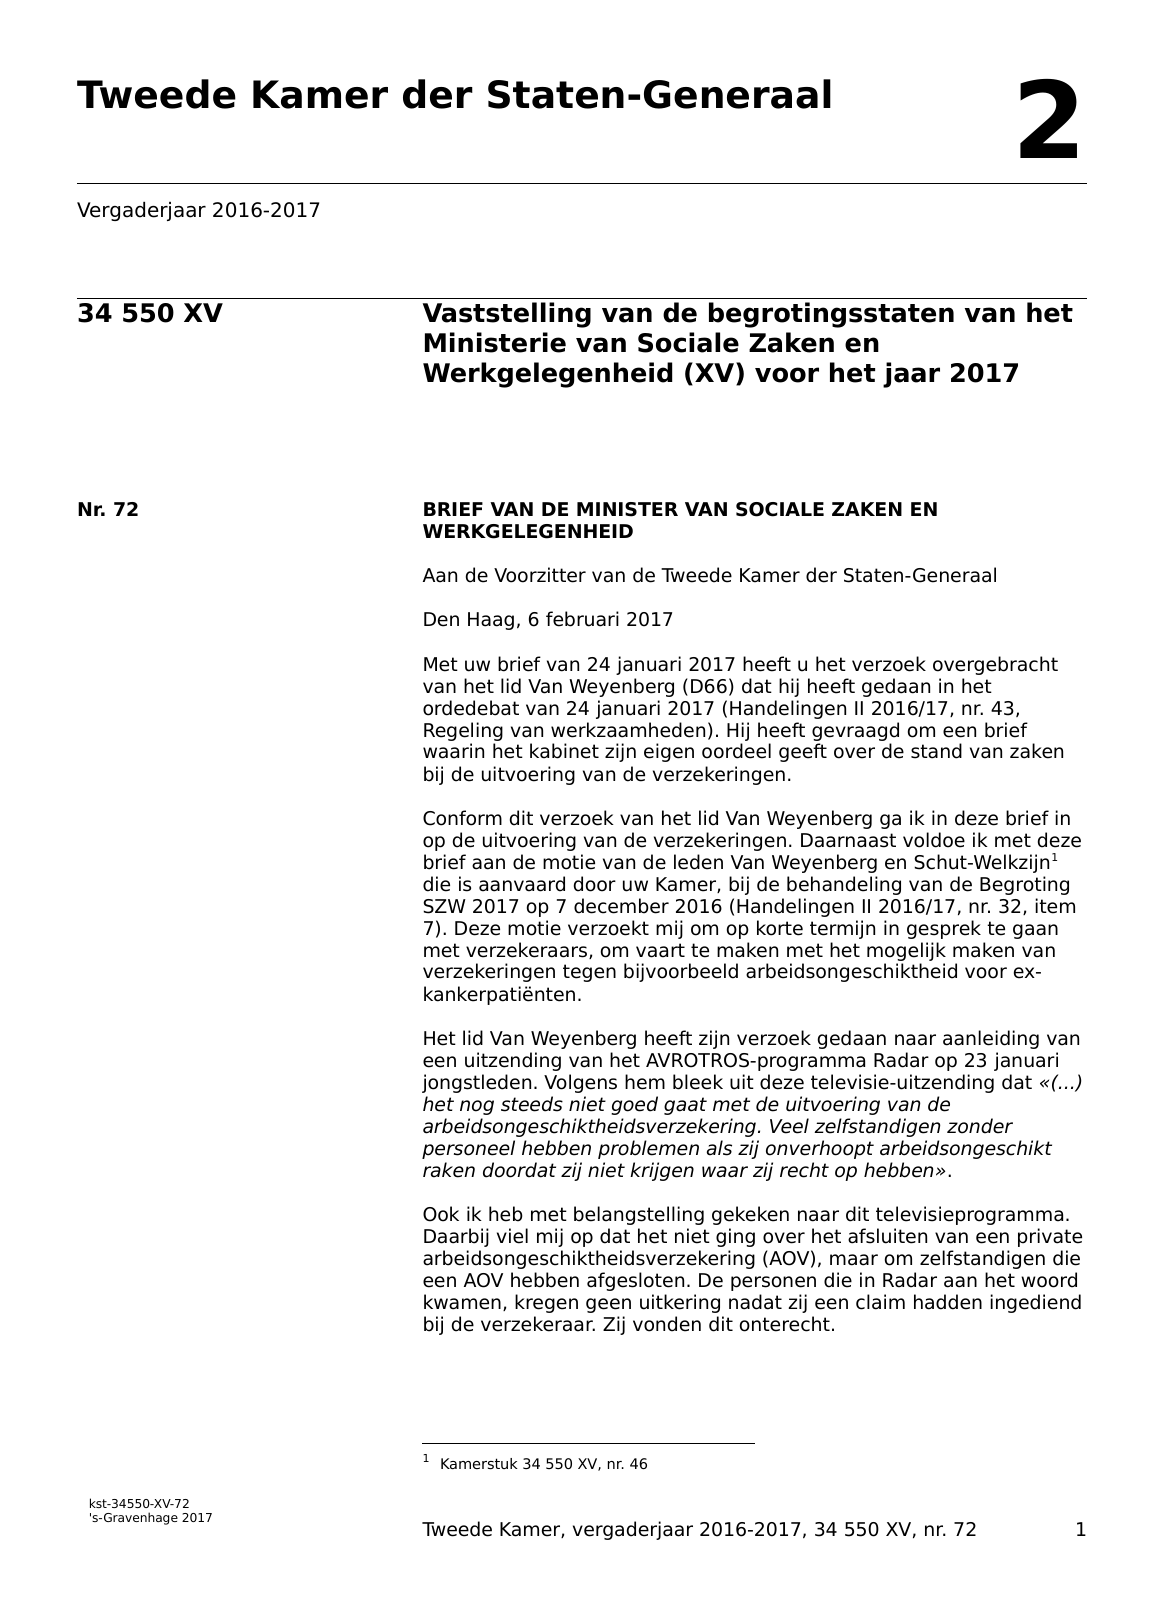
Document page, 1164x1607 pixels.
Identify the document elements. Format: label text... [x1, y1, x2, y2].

text Daarbij viel mij op dat het niet ging over het afsluiten van een private arbeidsongeschiktheidsverzekering (AOV), maar om zelfstandigen die een AOV hebben afgesloten. De personen die in Radar aan het woord kwamen, kregen geen uitkering nadat zij een claim hadden ingediend bij de verzekeraar. Zij vonden dit onterecht. [422, 1226, 1087, 1336]
text Kamerstuk 34 550 XV, nr. 46 [422, 1452, 1087, 1474]
text 's-Gravenhage 2017 [88, 1511, 323, 1525]
text Het lid Van Weyenberg heeft zijn verzoek gedaan naar aanleiding van een uitzending van het AVROTROS-programma Radar op 23 januari jongstleden. Volgens hem bleek uit deze televisie-uitzending dat «(...) het nog steeds niet goed gaat met de uitvoering van de arbeidsongeschiktheidsverzekering. Veel zelfstandigen zonder personeel hebben problemen als zij onverhoopt arbeidsongeschikt raken doordat zij niet krijgen waar zij recht op hebben». [422, 1028, 1087, 1181]
text Ook ik heb met belangstelling gekeken naar dit televisieprogramma. [422, 1204, 1087, 1226]
text Conform dit verzoek van het lid Van Weyenberg ga ik in deze brief in op de uitvoering van de verzekeringen. Daarnaast voldoe ik met deze brief aan de motie van de leden Van Weyenberg en Schut-Welkzijn die is aanvaard door uw Kamer, bij de behandeling van de Begroting SZW 2017 op 7 december 2016 (Handelingen II 2016/17, nr. 32, item 7). Deze motie verzoekt mij om op korte termijn in gesprek te gaan met verzekeraars, om vaart te maken met het mogelijk maken van verzekeringen tegen bijvoorbeeld arbeidsongeschiktheid voor ex-kankerpatiënten. [422, 808, 1087, 1005]
text Den Haag, 6 februari 2017 [422, 609, 1087, 631]
subtitle Nr. 72 BRIEF VAN DE MINISTER VAN SOCIALE ZAKEN EN WERKGELEGENHEID [77, 499, 1087, 543]
table_cell Vergaderjaar 2016-2017 [77, 184, 1087, 298]
text Aan de Voorzitter van de Tweede Kamer der Staten-Generaal [422, 565, 1087, 587]
table_header 2 [886, 59, 1087, 183]
text Met uw brief van 24 januari 2017 heeft u het verzoek overgebracht van het lid Van Weyenberg (D66) dat hij heeft gedaan in het ordedebat van 24 januari 2017 (Handelingen II 2016/17, nr. 43, Regeling van werkzaamheden). Hij heeft gevraagd om een brief waarin het kabinet zijn eigen oordeel geeft over de stand van zaken bij de uitvoering van de verzekeringen. [422, 653, 1087, 785]
table_header Tweede Kamer der Staten-Generaal [77, 59, 886, 183]
subtitle 34 550 XV Vaststelling van de begrotingsstaten van het Ministerie van Sociale Zaken en Werkgelegenheid (XV) voor het jaar 2017 [77, 299, 1087, 388]
text kst-34550-XV-72 [88, 1497, 323, 1511]
